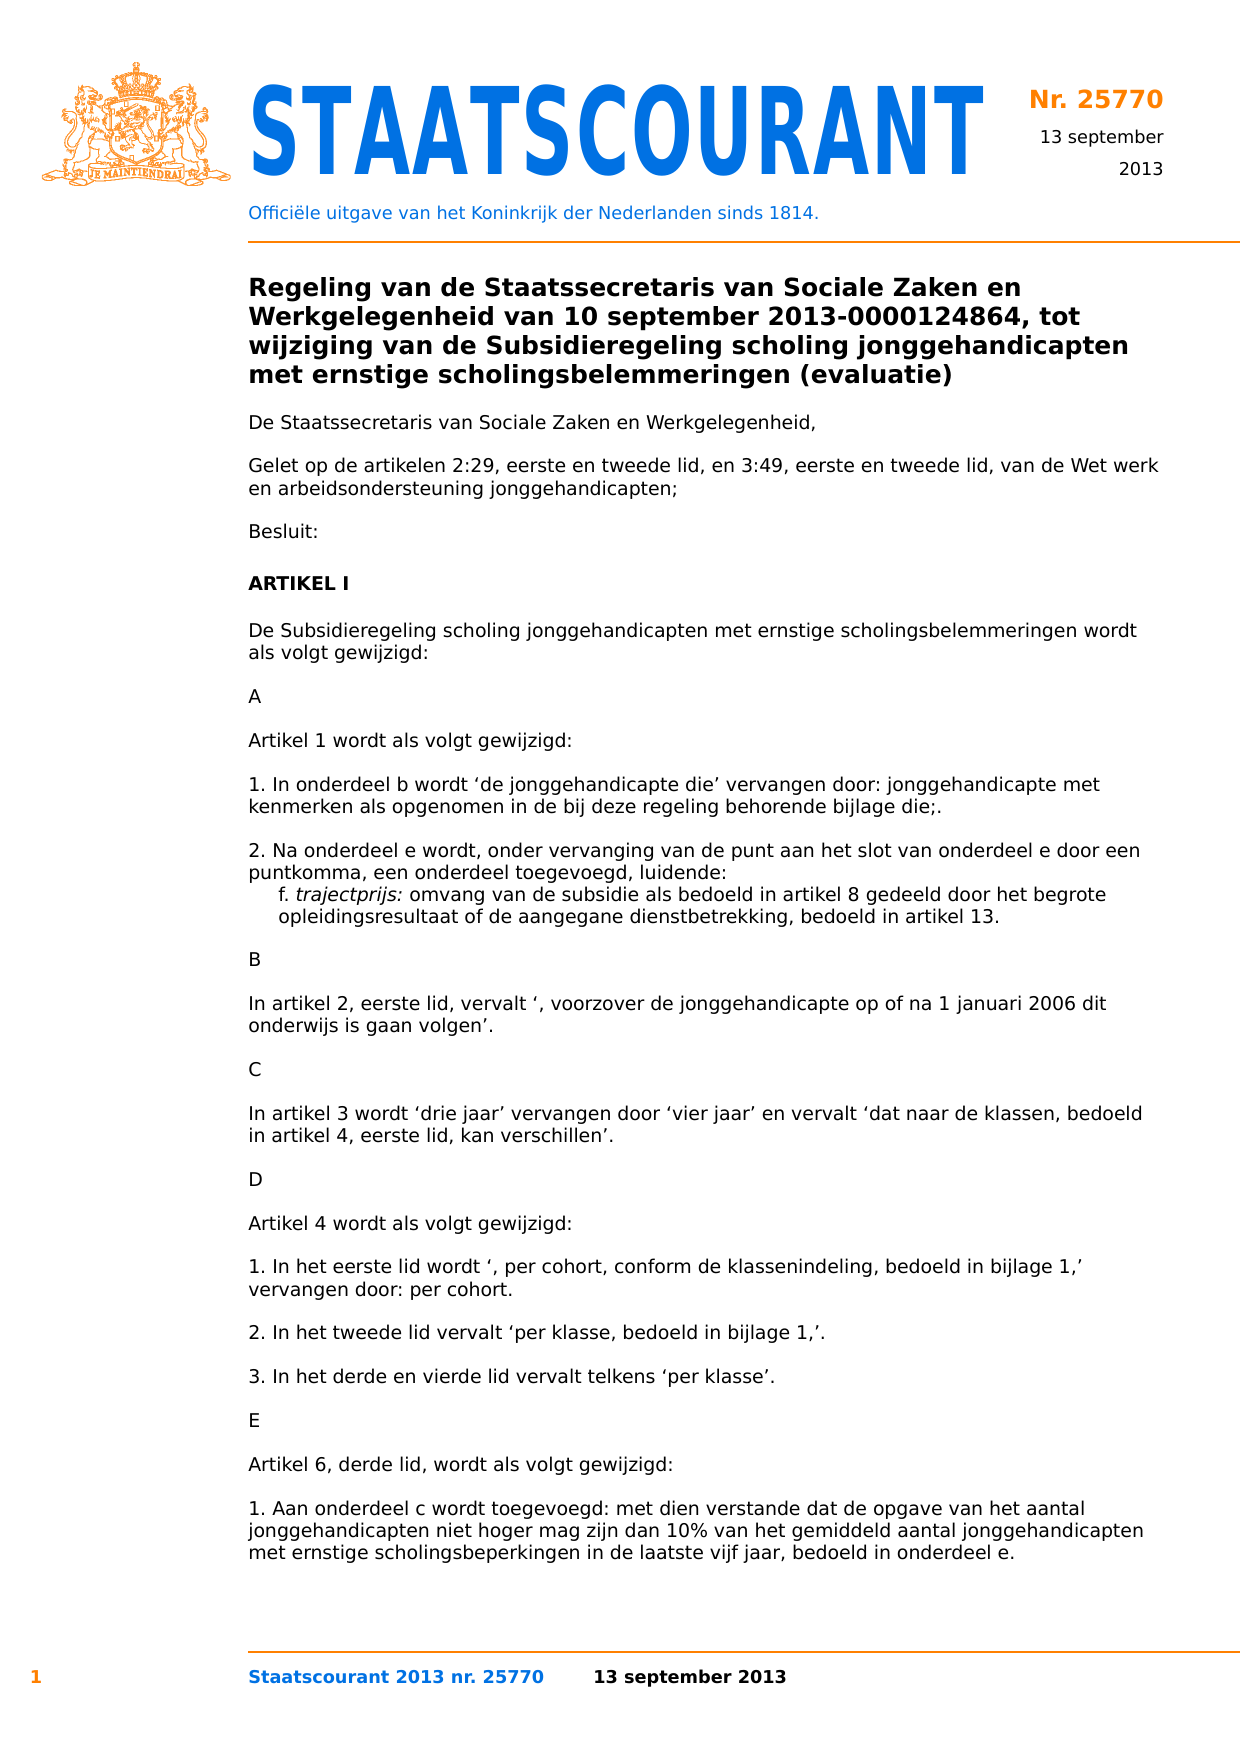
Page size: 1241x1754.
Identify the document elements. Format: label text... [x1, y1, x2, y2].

text E [248, 1410, 1163, 1432]
text Besluit: [248, 521, 1163, 543]
text 2. Na onderdeel e wordt, onder vervanging van de punt aan het slot van onderdeel e door een puntkomma, een onderdeel toegevoegd, luidende: [248, 839, 1163, 883]
text B [248, 949, 1163, 971]
table_cell 2013 [998, 153, 1240, 203]
text Gelet op de artikelen 2:29, eerste en tweede lid, en 3:49, eerste en tweede lid, van de Wet werk en arbeidsondersteuning jonggehandicapten; [248, 455, 1163, 499]
text 1. In onderdeel b wordt ‘de jonggehandicapte die’ vervangen door: jonggehandicapte met kenmerken als opgenomen in de bij deze regeling behorende bijlage die;. [248, 774, 1163, 818]
table_header [25, 62, 248, 241]
text Artikel 1 wordt als volgt gewijzigd: [248, 730, 1163, 752]
text C [248, 1059, 1163, 1081]
text In artikel 3 wordt ‘drie jaar’ vervangen door ‘vier jaar’ en vervalt ‘dat naar de klassen, bedoeld in artikel 4, eerste lid, kan verschillen’. [248, 1103, 1163, 1147]
table_cell 13 september [998, 121, 1240, 153]
subtitle ARTIKEL I [248, 573, 1163, 595]
text De Staatssecretaris van Sociale Zaken en Werkgelegenheid, [248, 412, 1163, 433]
text D [248, 1169, 1163, 1191]
table_cell Officiële uitgave van het Koninkrijk der Nederlanden sinds 1814. [248, 203, 1240, 241]
text 1. In het eerste lid wordt ‘, per cohort, conform de klassenindeling, bedoeld in bijlage 1,’ vervangen door: per cohort. [248, 1256, 1163, 1300]
text A [248, 686, 1163, 708]
text 3. In het derde en vierde lid vervalt telkens ‘per klasse’. [248, 1366, 1163, 1388]
table_header Nr. 25770 [998, 62, 1240, 121]
picture [41, 62, 231, 186]
subtitle Regeling van de Staatssecretaris van Sociale Zaken en Werkgelegenheid van 10 september 2013-0000124864, tot wijziging van de Subsidieregeling scholing jonggehandicapten met ernstige scholingsbelemmeringen (evaluatie) [248, 273, 1163, 390]
text Artikel 4 wordt als volgt gewijzigd: [248, 1213, 1163, 1234]
text In artikel 2, eerste lid, vervalt ‘, voorzover de jonggehandicapte op of na 1 januari 2006 dit onderwijs is gaan volgen’. [248, 993, 1163, 1037]
table_header STAATSCOURANT [248, 62, 998, 203]
text De Subsidieregeling scholing jonggehandicapten met ernstige scholingsbelemmeringen wordt als volgt gewijzigd: [248, 620, 1163, 664]
text 1. Aan onderdeel c wordt toegevoegd: met dien verstande dat de opgave van het aantal jonggehandicapten niet hoger mag zijn dan 10% van het gemiddeld aantal jonggehandicapten met ernstige scholingsbeperkingen in de laatste vijf jaar, bedoeld in onderdeel e. [248, 1498, 1163, 1564]
text Artikel 6, derde lid, wordt als volgt gewijzigd: [248, 1454, 1163, 1476]
text 2. In het tweede lid vervalt ‘per klasse, bedoeld in bijlage 1,’. [248, 1322, 1163, 1344]
text f. trajectprijs: omvang van de subsidie als bedoeld in artikel 8 gedeeld door het begrote opleidingsresultaat of de aangegane dienstbetrekking, bedoeld in artikel 13. [278, 883, 1163, 927]
